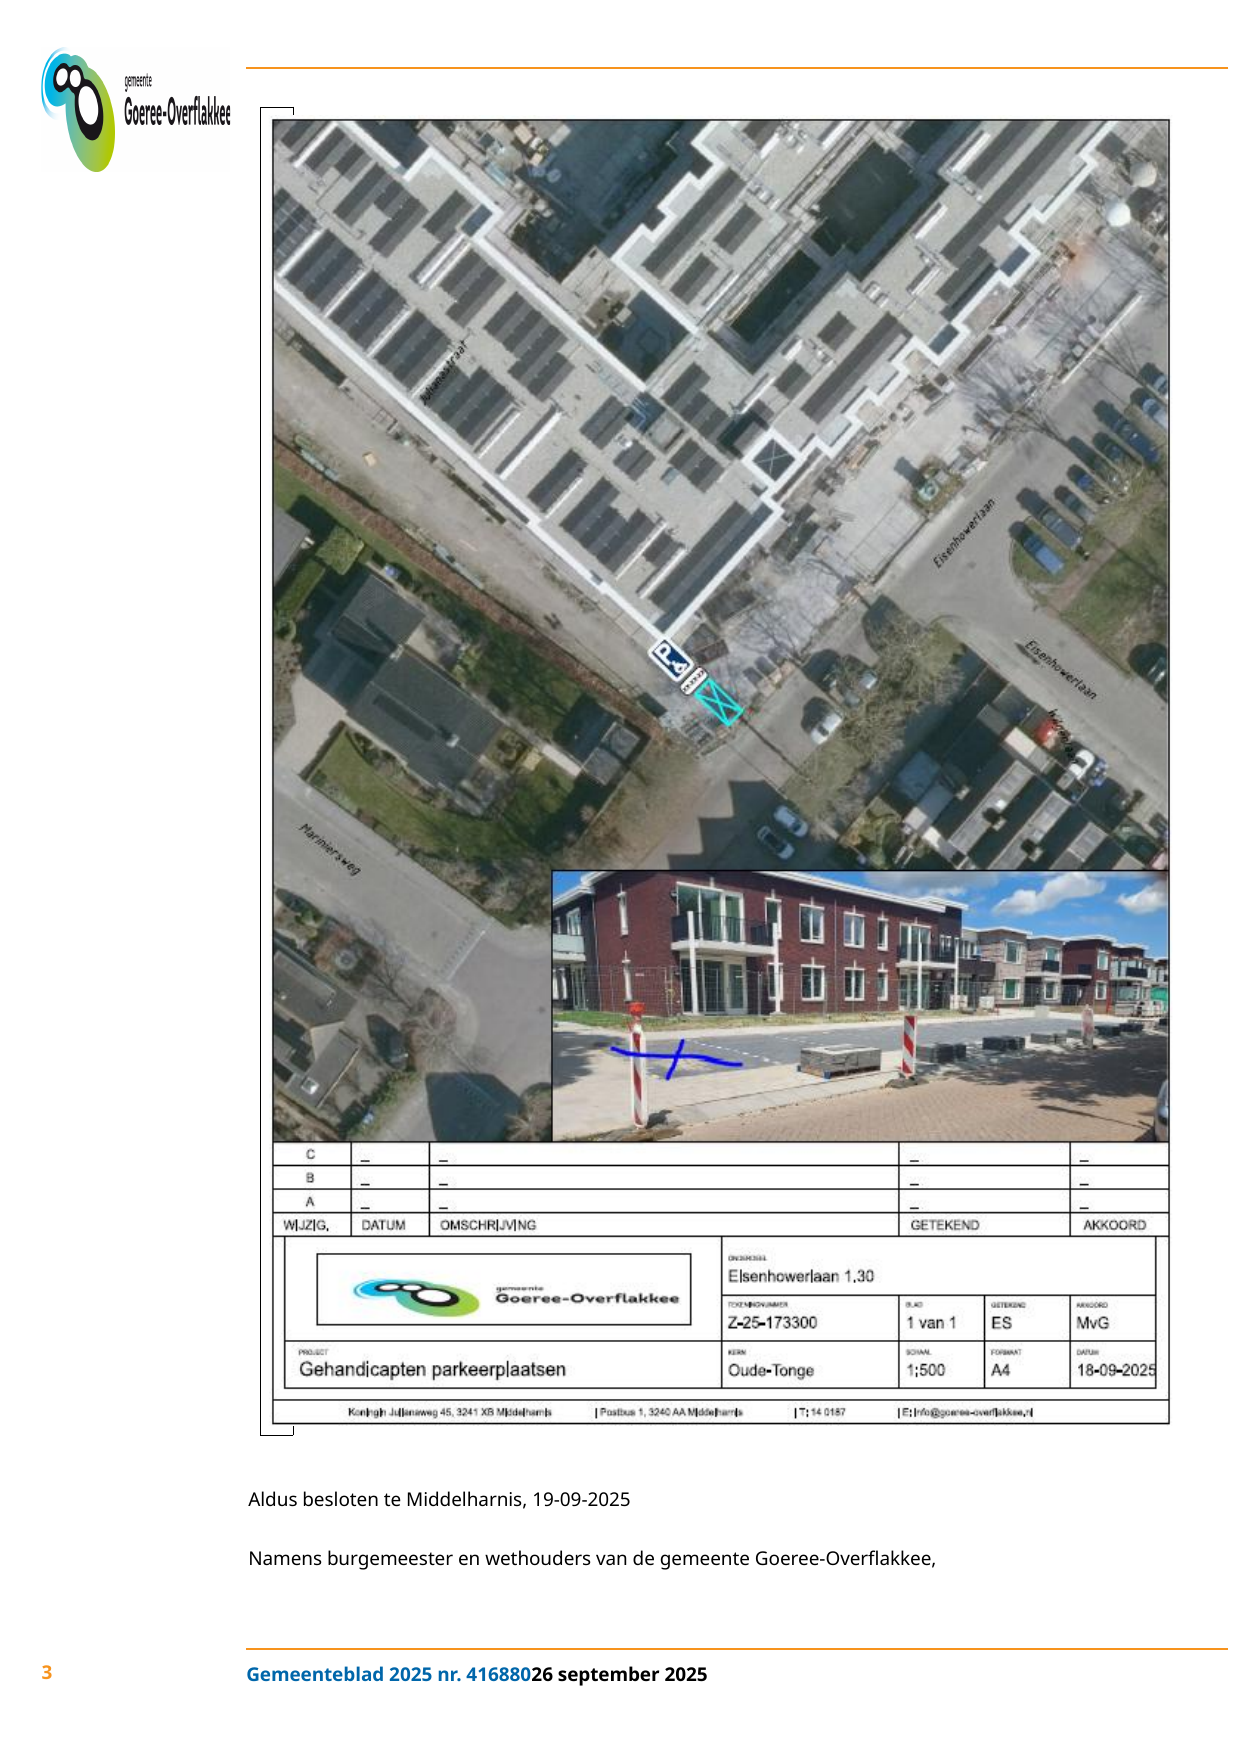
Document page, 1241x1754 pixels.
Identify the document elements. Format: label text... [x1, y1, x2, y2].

text Namens burgemeester en wethouders van de gemeente Goeree-Overflakkee, [248, 1545, 1152, 1571]
text Aldus besloten te Middelharnis, 19-09-2025 [248, 1486, 1152, 1512]
picture [41, 47, 231, 172]
picture [268, 115, 1173, 1426]
